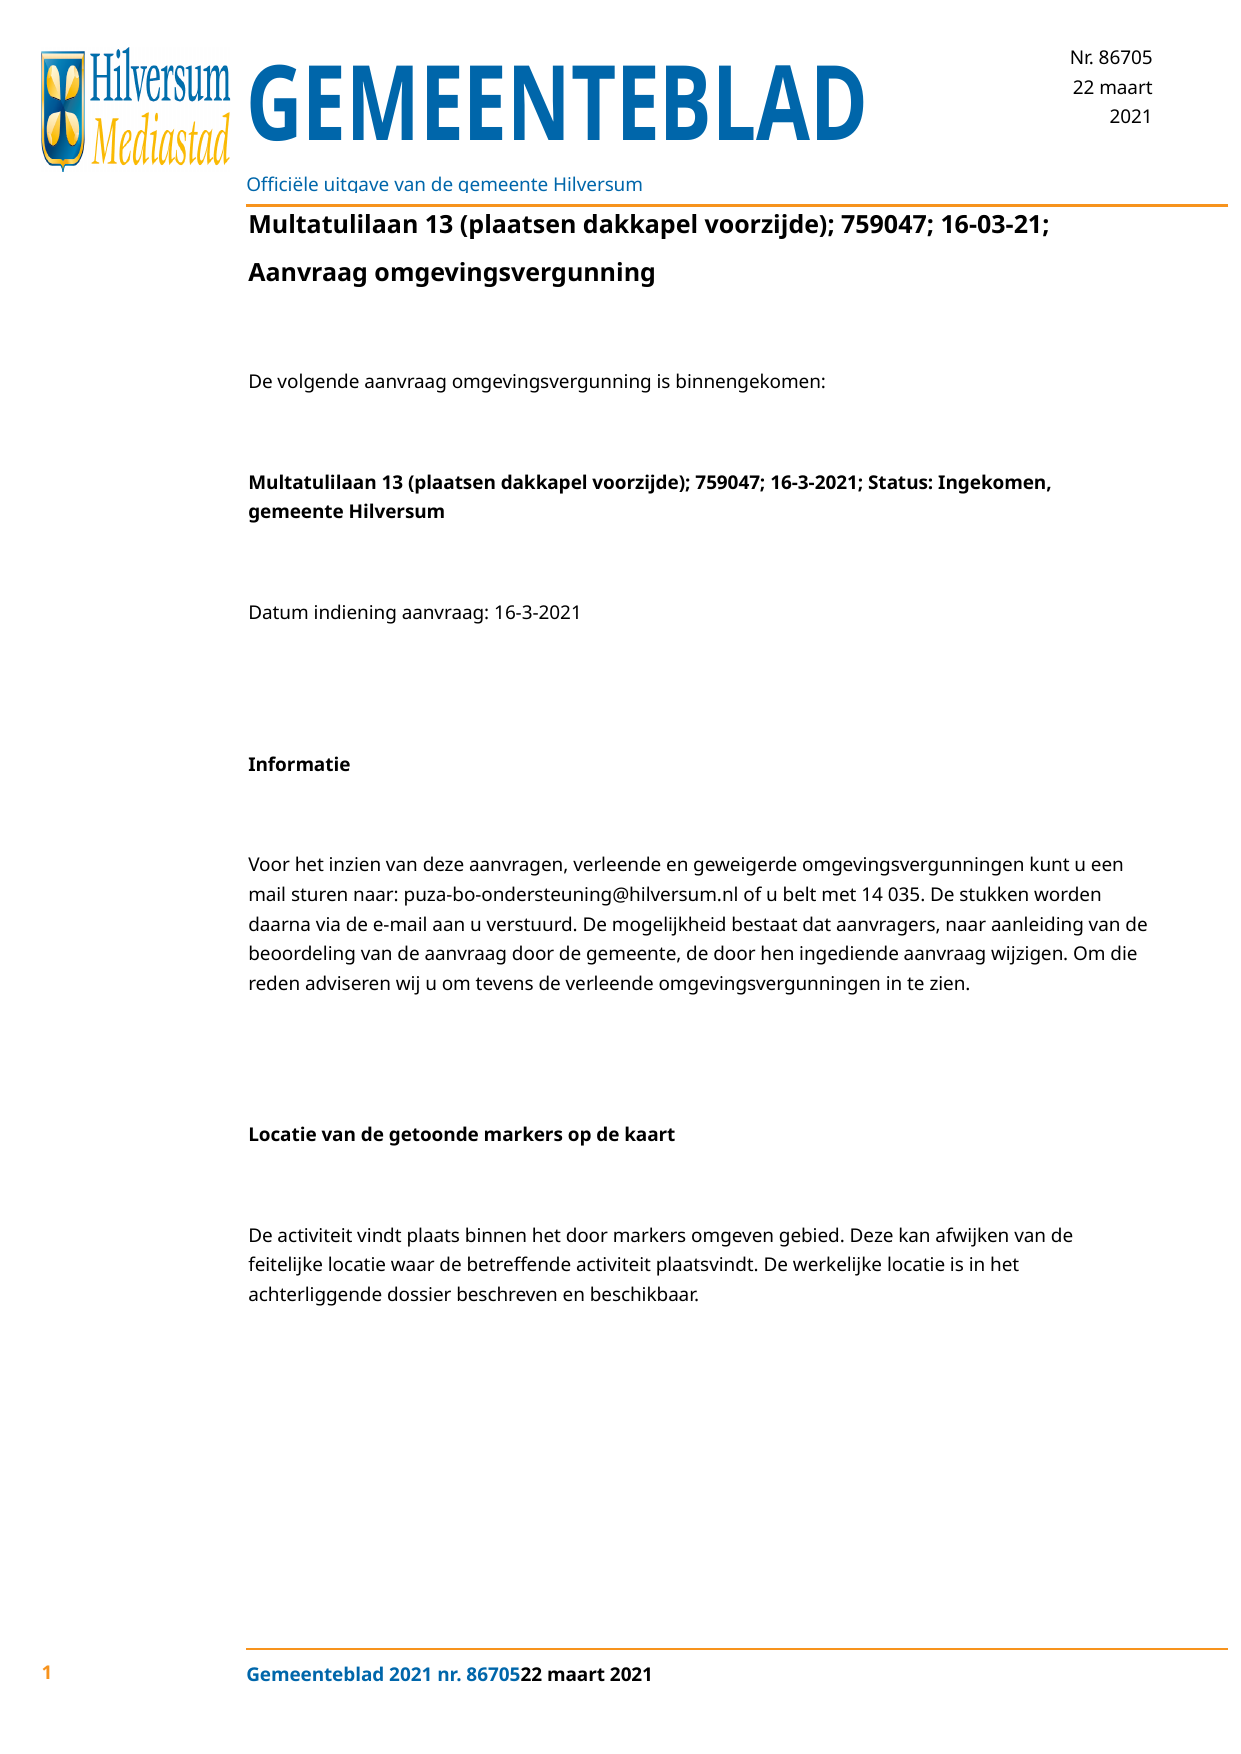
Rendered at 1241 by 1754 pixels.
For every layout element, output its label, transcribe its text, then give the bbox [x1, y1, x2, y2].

picture [41, 47, 231, 172]
text Locatie van de getoonde markers op de kaart [248, 1121, 1152, 1147]
text Voor het inzien van deze aanvragen, verleende en geweigerde omgevingsvergunningen kunt u een mail sturen naar: puza-bo-ondersteuning@hilversum.nl of u belt met 14 035. De stukken worden daarna via de e-mail aan u verstuurd. De mogelijkheid bestaat dat aanvragers, naar aanleiding van de beoordeling van de aanvraag door de gemeente, de door hen ingediende aanvraag wijzigen. Om die reden adviseren wij u om tevens de verleende omgevingsvergunningen in te zien. [248, 852, 1152, 996]
text Multatulilaan 13 (plaatsen dakkapel voorzijde); 759047; 16-03-21; Aanvraag omgevingsvergunning [248, 207, 1152, 288]
text Multatulilaan 13 (plaatsen dakkapel voorzijde); 759047; 16-3-2021; Status: Ingekomen, gemeente Hilversum [248, 469, 1152, 524]
text Datum indiening aanvraag: 16-3-2021 [248, 599, 1152, 625]
text Informatie [248, 751, 1152, 777]
text De activiteit vindt plaats binnen het door markers omgeven gebied. Deze kan afwijken van de feitelijke locatie waar de betreffende activiteit plaatsvindt. De werkelijke locatie is in het achterliggende dossier beschreven en beschikbaar. [248, 1222, 1152, 1307]
text De volgende aanvraag omgevingsvergunning is binnengekomen: [248, 368, 1152, 394]
